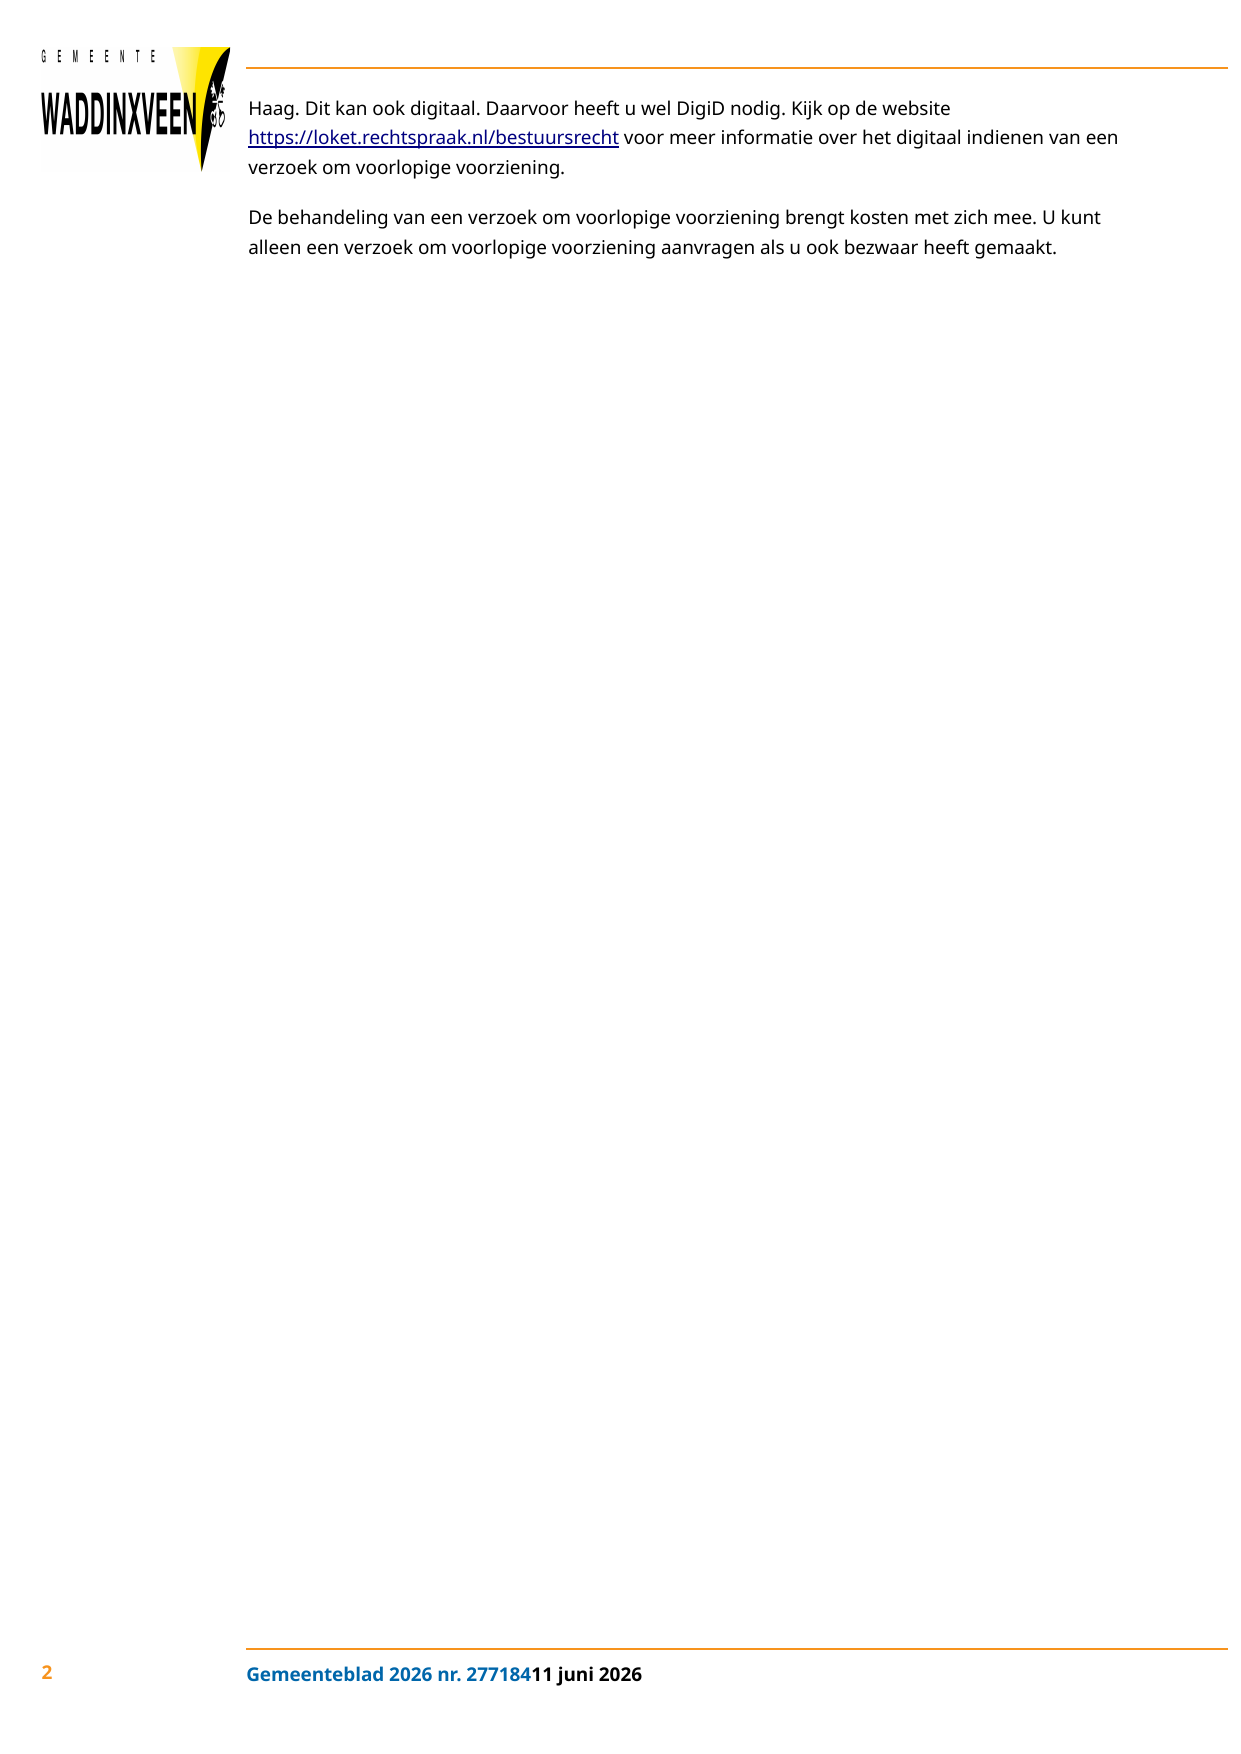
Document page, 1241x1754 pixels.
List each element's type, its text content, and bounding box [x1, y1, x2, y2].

text Haag. Dit kan ook digitaal. Daarvoor heeft u wel DigiD nodig. Kijk op de website https://loket.rechtspraak.nl/bestuursrecht voor meer informatie over het digitaal indienen van een verzoek om voorlopige voorziening. [248, 95, 1152, 180]
text De behandeling van een verzoek om voorlopige voorziening brengt kosten met zich mee. U kunt alleen een verzoek om voorlopige voorziening aanvragen als u ook bezwaar heeft gemaakt. [248, 204, 1152, 260]
picture [41, 47, 231, 172]
